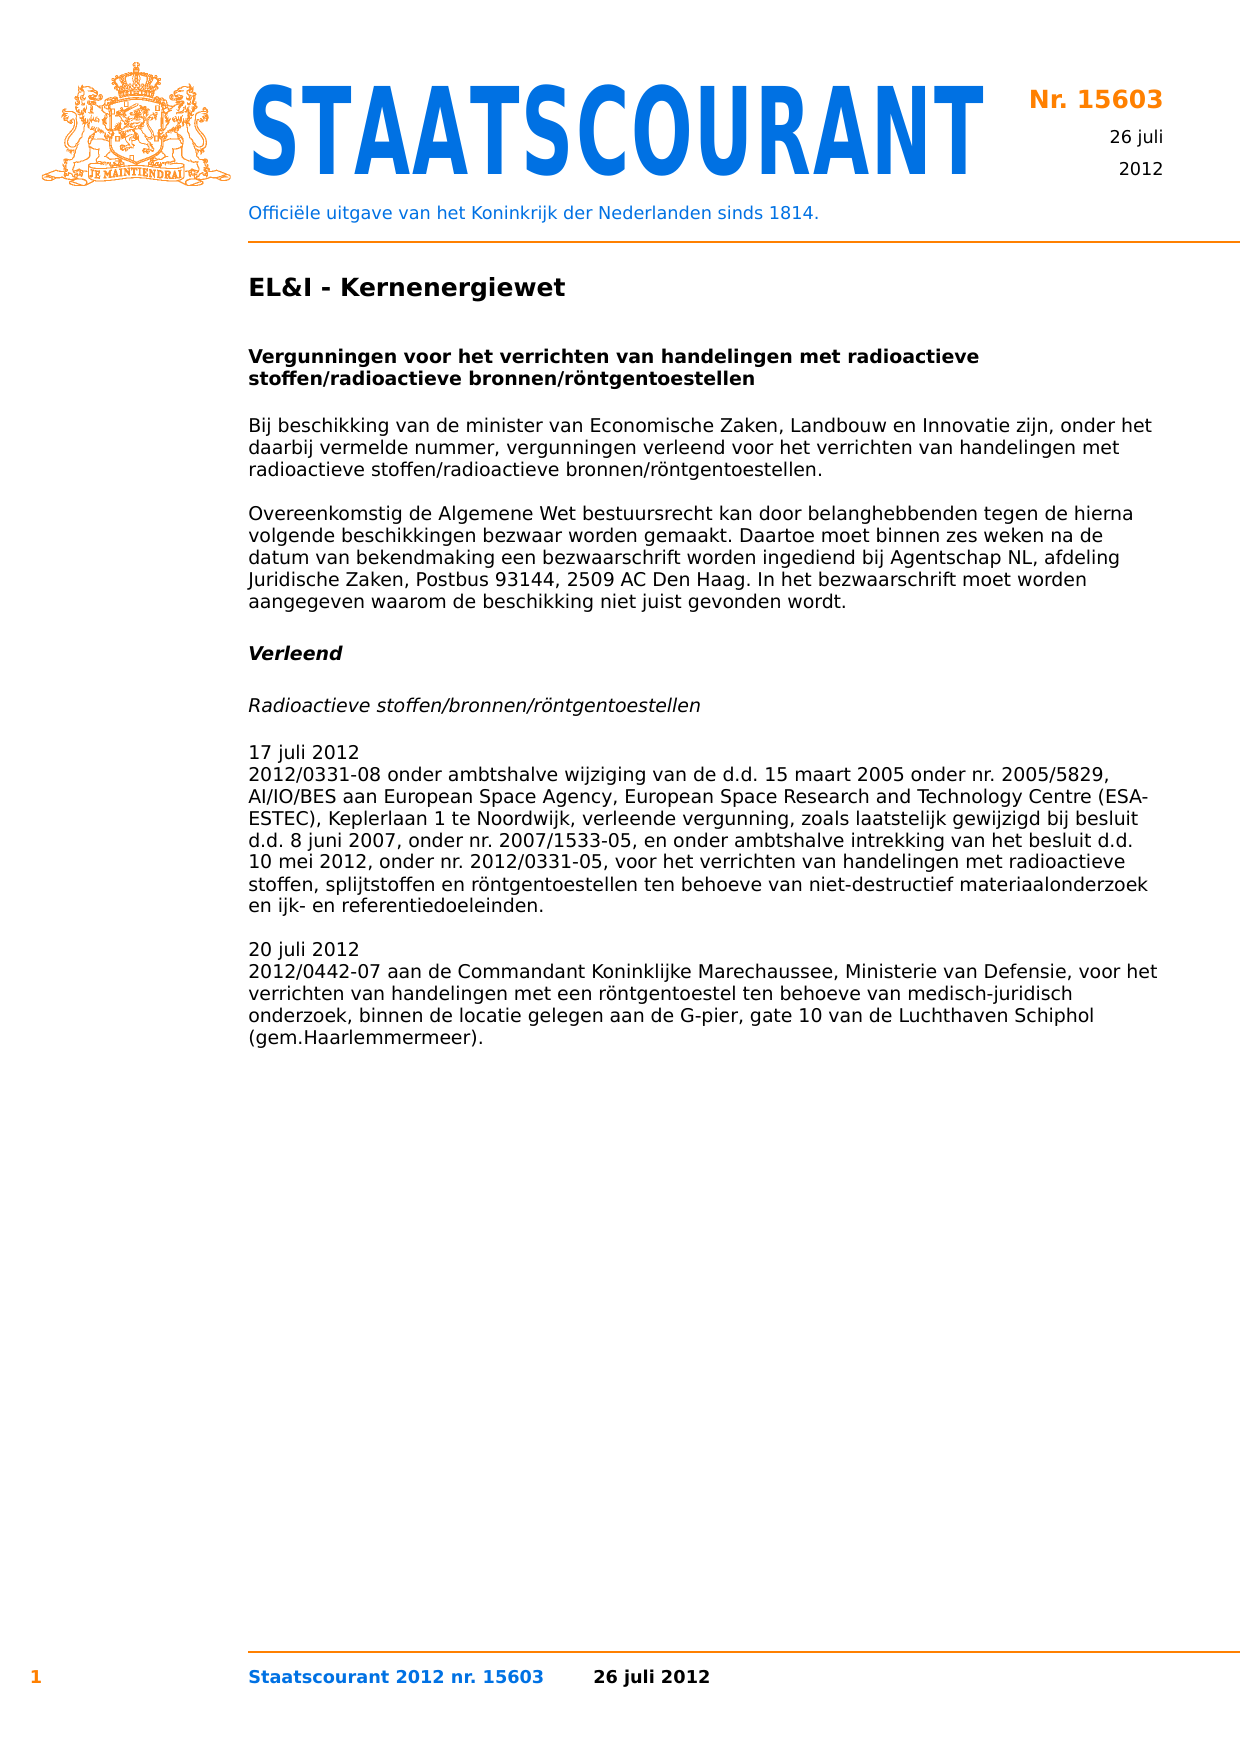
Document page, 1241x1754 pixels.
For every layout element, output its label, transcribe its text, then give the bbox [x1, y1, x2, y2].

text 2012/0331-08 onder ambtshalve wijziging van de d.d. 15 maart 2005 onder nr. 2005/5829, AI/IO/BES aan European Space Agency, European Space Research and Technology Centre (ESA-ESTEC), Keplerlaan 1 te Noordwijk, verleende vergunning, zoals laatstelijk gewijzigd bij besluit d.d. 8 juni 2007, onder nr. 2007/1533-05, en onder ambtshalve intrekking van het besluit d.d. 10 mei 2012, onder nr. 2012/0331-05, voor het verrichten van handelingen met radioactieve stoffen, splijtstoffen en röntgentoestellen ten behoeve van niet-destructief materiaalonderzoek en ijk- en referentiedoeleinden. [248, 763, 1163, 917]
text 20 juli 2012 [248, 939, 1163, 961]
subtitle Vergunningen voor het verrichten van handelingen met radioactieve stoffen/radioactieve bronnen/röntgentoestellen [248, 346, 1163, 390]
subtitle Radioactieve stoffen/bronnen/röntgentoestellen [248, 694, 1163, 717]
table_header [25, 62, 248, 241]
table_header STAATSCOURANT [248, 62, 998, 203]
text Overeenkomstig de Algemene Wet bestuursrecht kan door belanghebbenden tegen de hierna volgende beschikkingen bezwaar worden gemaakt. Daartoe moet binnen zes weken na de datum van bekendmaking een bezwaarschrift worden ingediend bij Agentschap NL, afdeling Juridische Zaken, Postbus 93144, 2509 AC Den Haag. In het bezwaarschrift moet worden aangegeven waarom de beschikking niet juist gevonden wordt. [248, 503, 1163, 613]
table_cell Officiële uitgave van het Koninkrijk der Nederlanden sinds 1814. [248, 203, 1240, 241]
subtitle EL&I - Kernenergiewet [248, 273, 1163, 302]
picture [41, 62, 231, 186]
text Bij beschikking van de minister van Economische Zaken, Landbouw en Innovatie zijn, onder het daarbij vermelde nummer, vergunningen verleend voor het verrichten van handelingen met radioactieve stoffen/radioactieve bronnen/röntgentoestellen. [248, 415, 1163, 481]
table_cell 26 juli [998, 121, 1240, 153]
subtitle Verleend [248, 643, 1163, 664]
table_cell 2012 [998, 153, 1240, 203]
text 17 juli 2012 [248, 742, 1163, 763]
table_header Nr. 15603 [998, 62, 1240, 121]
text 2012/0442-07 aan de Commandant Koninklijke Marechaussee, Ministerie van Defensie, voor het verrichten van handelingen met een röntgentoestel ten behoeve van medisch-juridisch onderzoek, binnen de locatie gelegen aan de G-pier, gate 10 van de Luchthaven Schiphol (gem.Haarlemmermeer). [248, 961, 1163, 1049]
